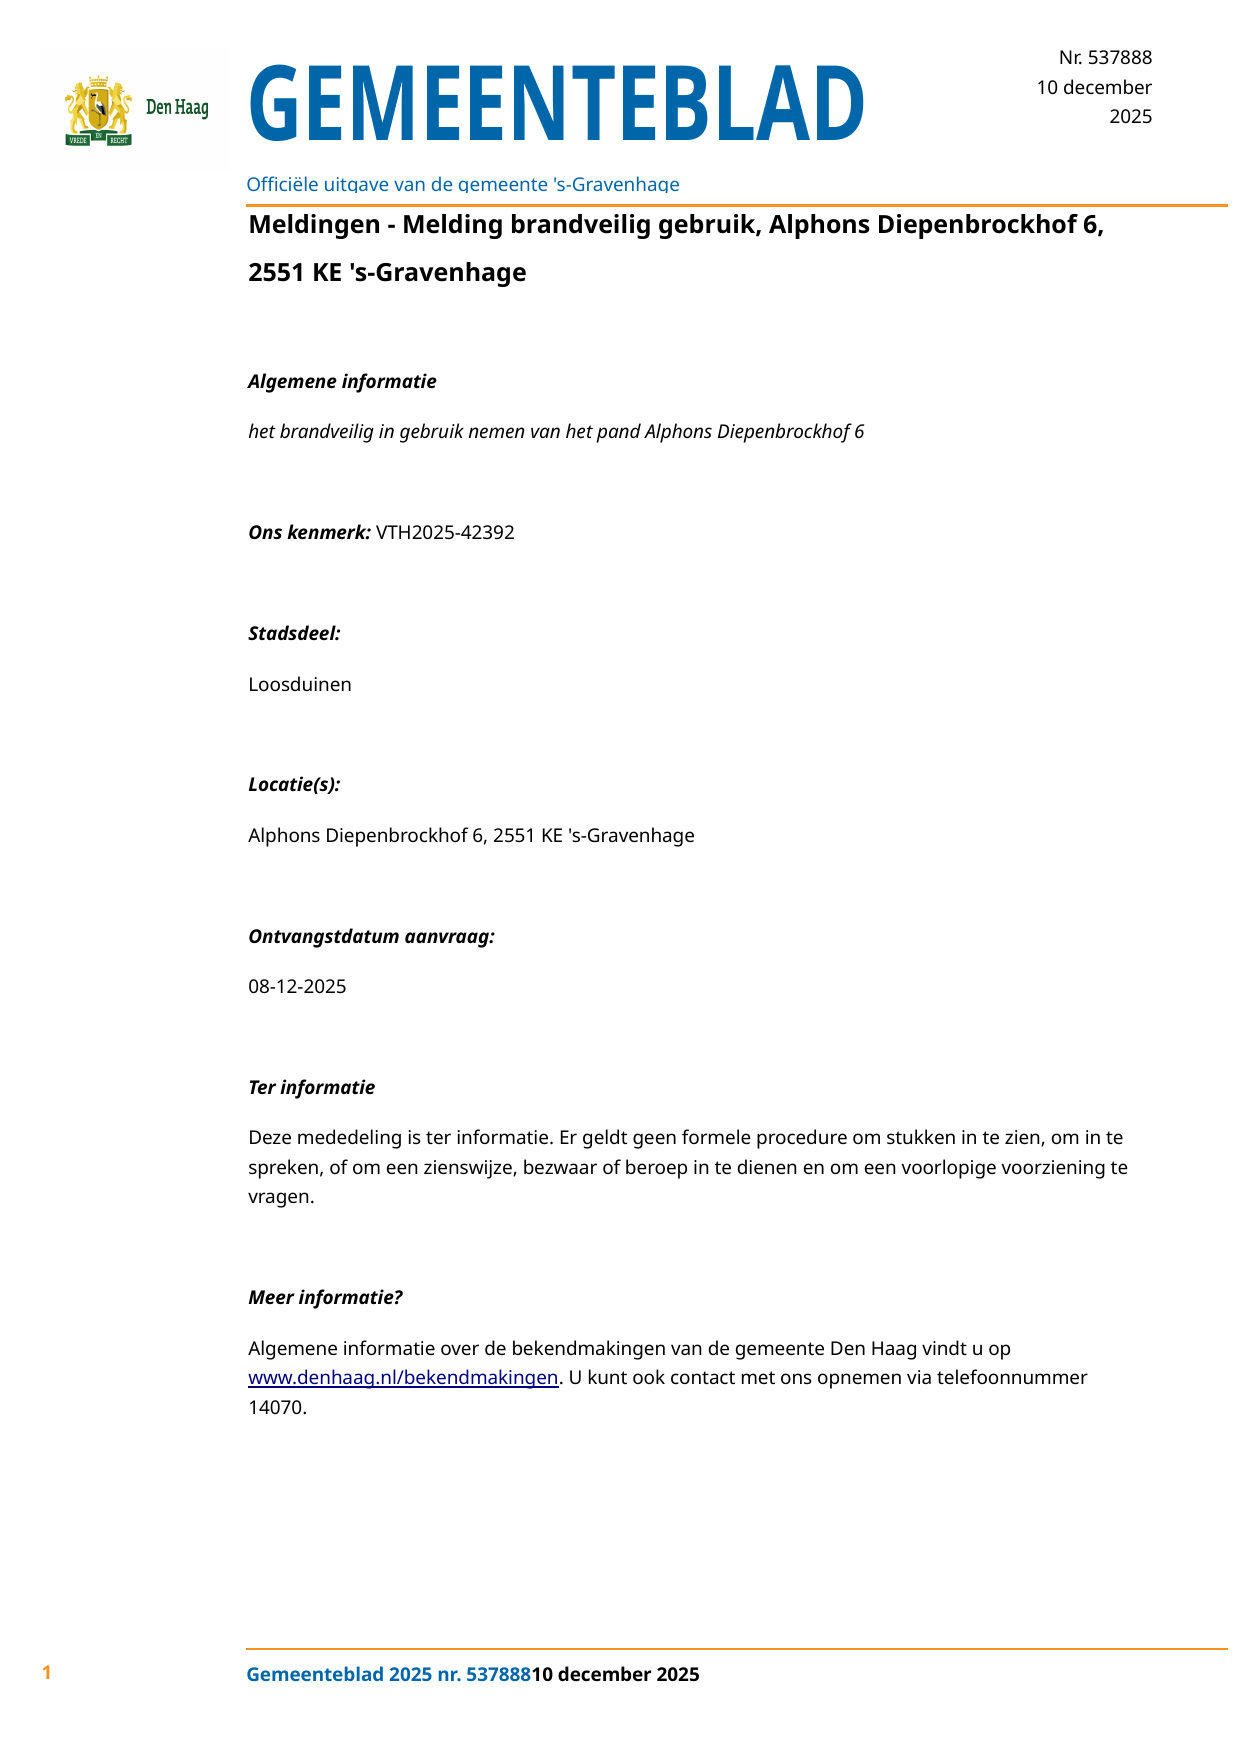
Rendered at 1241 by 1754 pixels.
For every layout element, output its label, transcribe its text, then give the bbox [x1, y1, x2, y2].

text Alphons Diepenbrockhof 6, 2551 KE 's-Gravenhage [248, 822, 1152, 848]
text Algemene informatie over de bekendmakingen van de gemeente Den Haag vindt u op www.denhaag.nl/bekendmakingen. U kunt ook contact met ons opnemen via telefoonnummer 14070. [248, 1335, 1152, 1420]
text Ons kenmerk: VTH2025-42392 [248, 519, 1152, 545]
text Ontvangstdatum aanvraag: [248, 923, 1152, 949]
text Stadsdeel: [248, 620, 1152, 646]
text Deze mededeling is ter informatie. Er geldt geen formele procedure om stukken in te zien, om in te spreken, of om een zienswijze, bezwaar of beroep in te dienen en om een voorlopige voorziening te vragen. [248, 1124, 1152, 1209]
picture [41, 47, 231, 172]
text Loosduinen [248, 671, 1152, 697]
text Algemene informatie [248, 368, 1152, 394]
text Meer informatie? [248, 1284, 1152, 1310]
text Meldingen - Melding brandveilig gebruik, Alphons Diepenbrockhof 6, 2551 KE 's-Gravenhage [248, 207, 1152, 288]
text Locatie(s): [248, 772, 1152, 797]
text 08-12-2025 [248, 973, 1152, 999]
text Ter informatie [248, 1074, 1152, 1100]
text het brandveilig in gebruik nemen van het pand Alphons Diepenbrockhof 6 [248, 419, 1152, 444]
